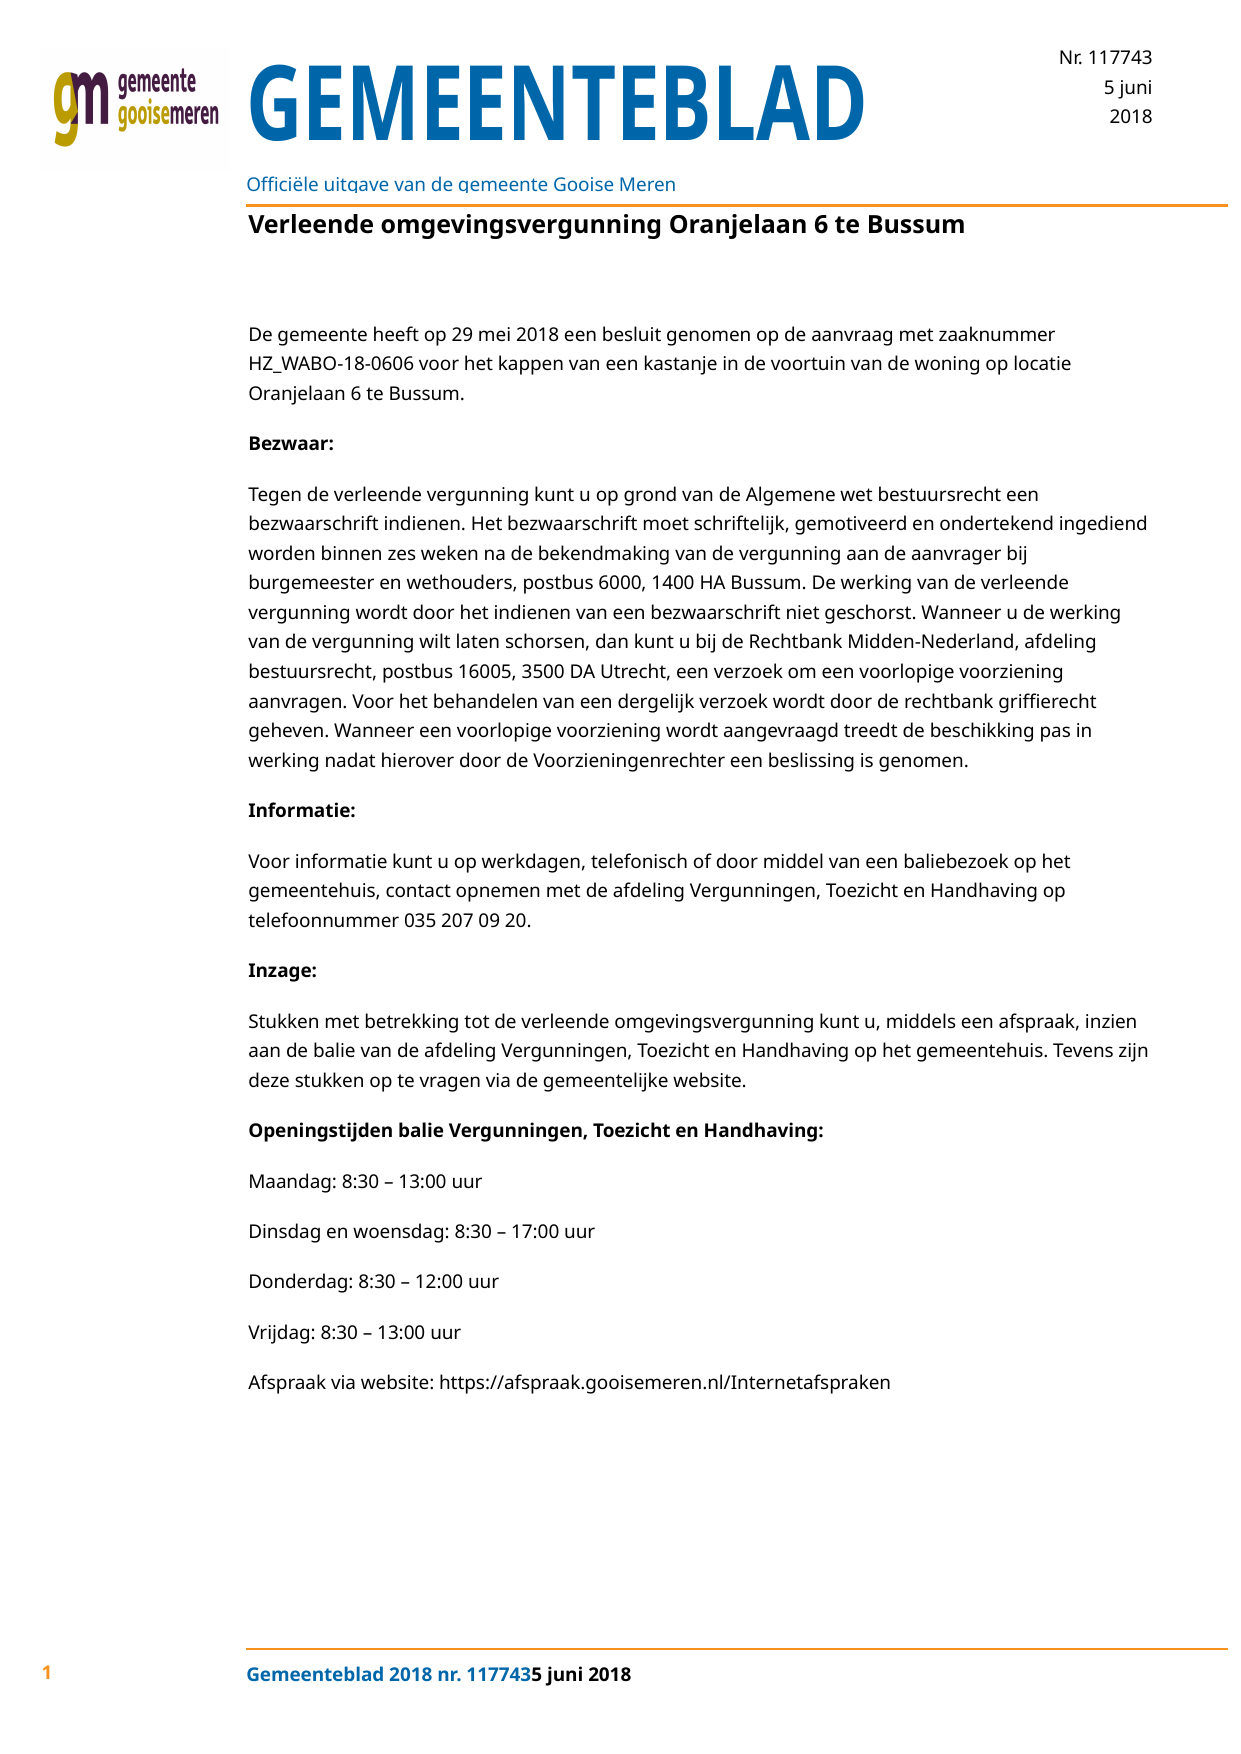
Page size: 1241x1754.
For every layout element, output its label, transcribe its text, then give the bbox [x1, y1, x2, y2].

text Maandag: 8:30 – 13:00 uur [248, 1168, 1152, 1193]
text Dinsdag en woensdag: 8:30 – 17:00 uur [248, 1218, 1152, 1244]
text Stukken met betrekking tot de verleende omgevingsvergunning kunt u, middels een afspraak, inzien aan de balie van de afdeling Vergunningen, Toezicht en Handhaving op het gemeentehuis. Tevens zijn deze stukken op te vragen via de gemeentelijke website. [248, 1008, 1152, 1093]
text Inzage: [248, 957, 1152, 983]
text Voor informatie kunt u op werkdagen, telefonisch of door middel van een baliebezoek op het gemeentehuis, contact opnemen met de afdeling Vergunningen, Toezicht en Handhaving op telefoonnummer 035 207 09 20. [248, 848, 1152, 933]
picture [41, 47, 231, 172]
text Donderdag: 8:30 – 12:00 uur [248, 1269, 1152, 1294]
text Vrijdag: 8:30 – 13:00 uur [248, 1319, 1152, 1345]
text Informatie: [248, 797, 1152, 823]
text Openingstijden balie Vergunningen, Toezicht en Handhaving: [248, 1117, 1152, 1143]
text Tegen de verleende vergunning kunt u op grond van de Algemene wet bestuursrecht een bezwaarschrift indienen. Het bezwaarschrift moet schriftelijk, gemotiveerd en ondertekend ingediend worden binnen zes weken na de bekendmaking van de vergunning aan de aanvrager bij burgemeester en wethouders, postbus 6000, 1400 HA Bussum. De werking van de verleende vergunning wordt door het indienen van een bezwaarschrift niet geschorst. Wanneer u de werking van de vergunning wilt laten schorsen, dan kunt u bij de Rechtbank Midden-Nederland, afdeling bestuursrecht, postbus 16005, 3500 DA Utrecht, een verzoek om een voorlopige voorziening aanvragen. Voor het behandelen van een dergelijk verzoek wordt door de rechtbank griffierecht geheven. Wanneer een voorlopige voorziening wordt aangevraagd treedt de beschikking pas in werking nadat hierover door de Voorzieningenrechter een beslissing is genomen. [248, 481, 1152, 773]
text De gemeente heeft op 29 mei 2018 een besluit genomen op de aanvraag met zaaknummer HZ_WABO-18-0606 voor het kappen van een kastanje in de voortuin van de woning op locatie Oranjelaan 6 te Bussum. [248, 321, 1152, 406]
text Verleende omgevingsvergunning Oranjelaan 6 te Bussum [248, 207, 1152, 241]
text Afspraak via website: https://afspraak.gooisemeren.nl/Internetafspraken [248, 1369, 1152, 1395]
text Bezwaar: [248, 430, 1152, 456]
